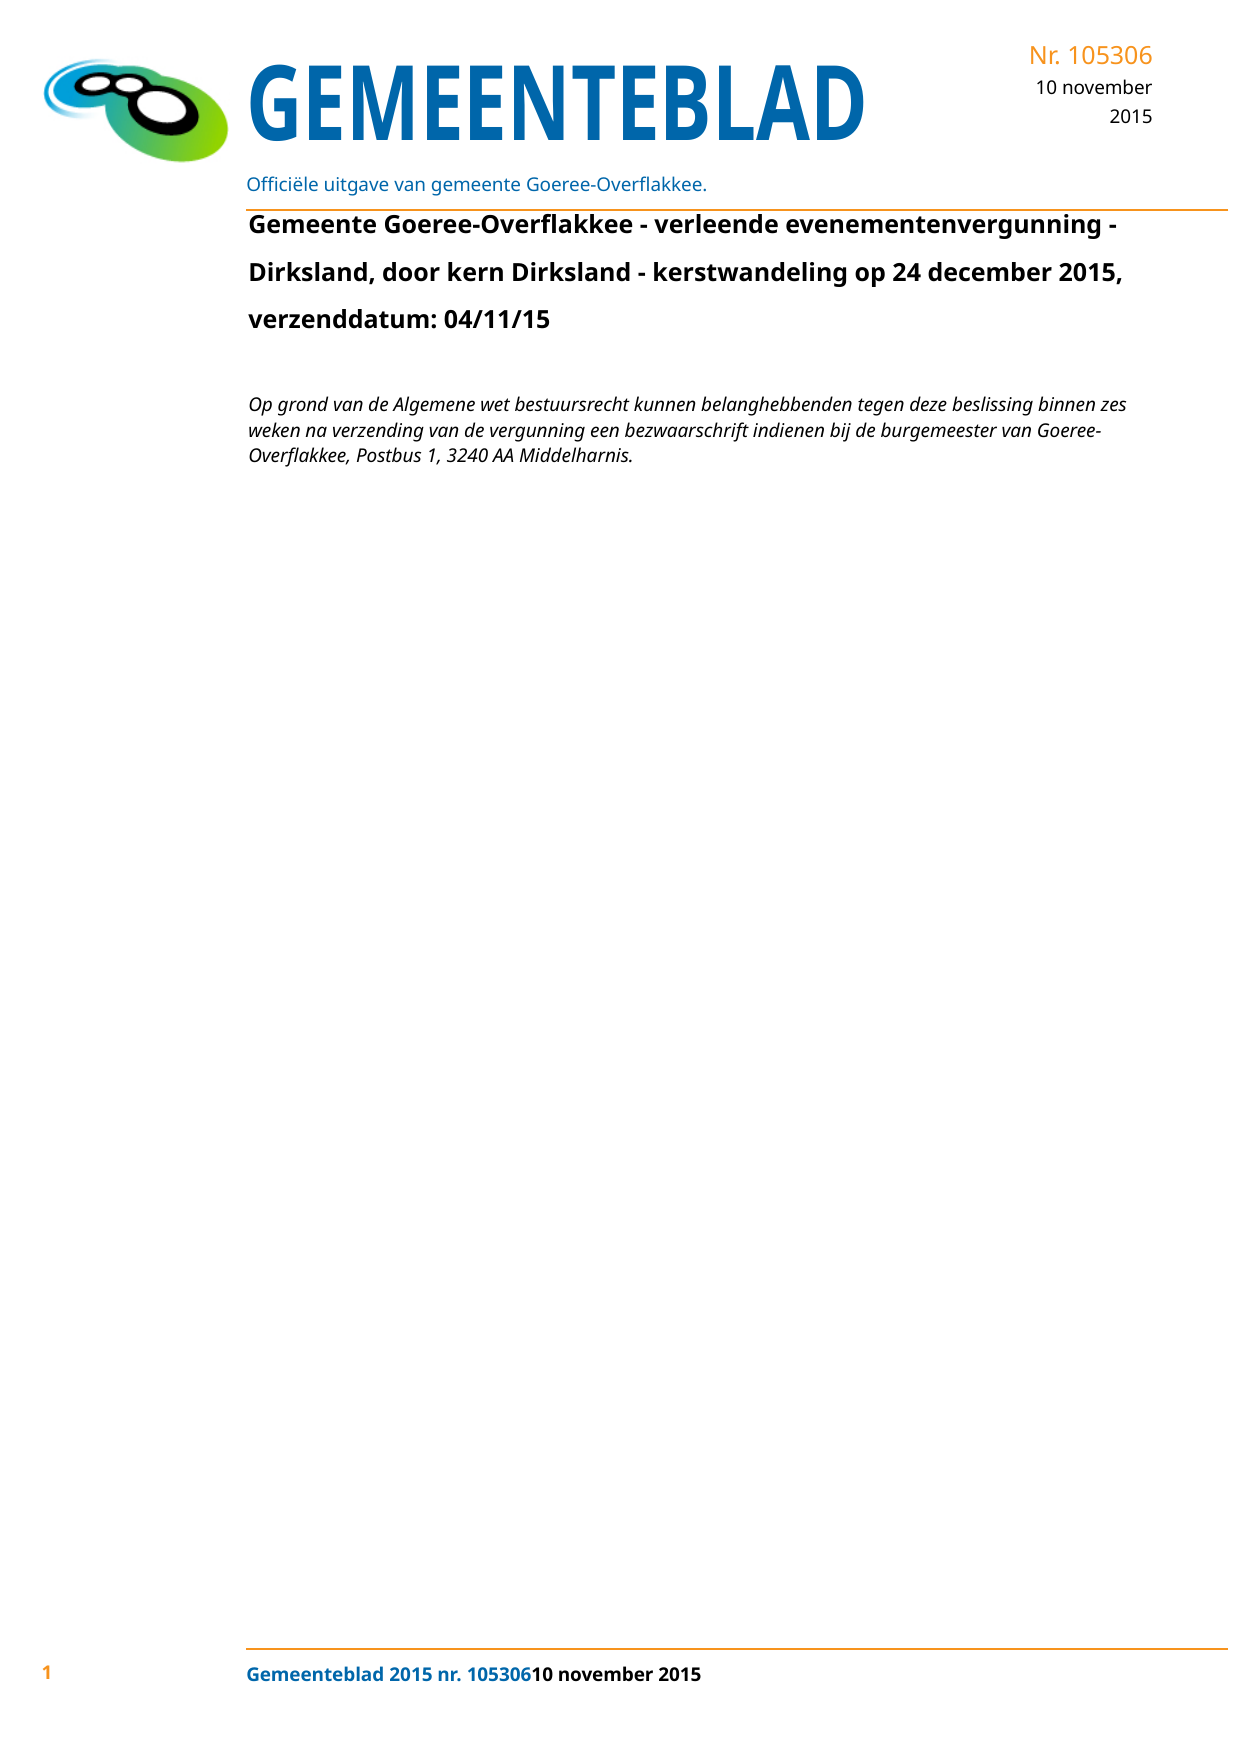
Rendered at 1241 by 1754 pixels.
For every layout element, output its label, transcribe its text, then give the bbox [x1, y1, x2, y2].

picture [41, 47, 231, 172]
text Gemeente Goeree-Overflakkee - verleende evenementenvergunning - Dirksland, door kern Dirksland - kerstwandeling op 24 december 2015, verzenddatum: 04/11/15 [248, 211, 1152, 336]
text Op grond van de Algemene wet bestuursrecht kunnen belanghebbenden tegen deze beslissing binnen zes weken na verzending van de vergunning een bezwaarschrift indienen bij de burgemeester van Goeree-Overflakkee, Postbus 1, 3240 AA Middelharnis. [248, 391, 1152, 468]
